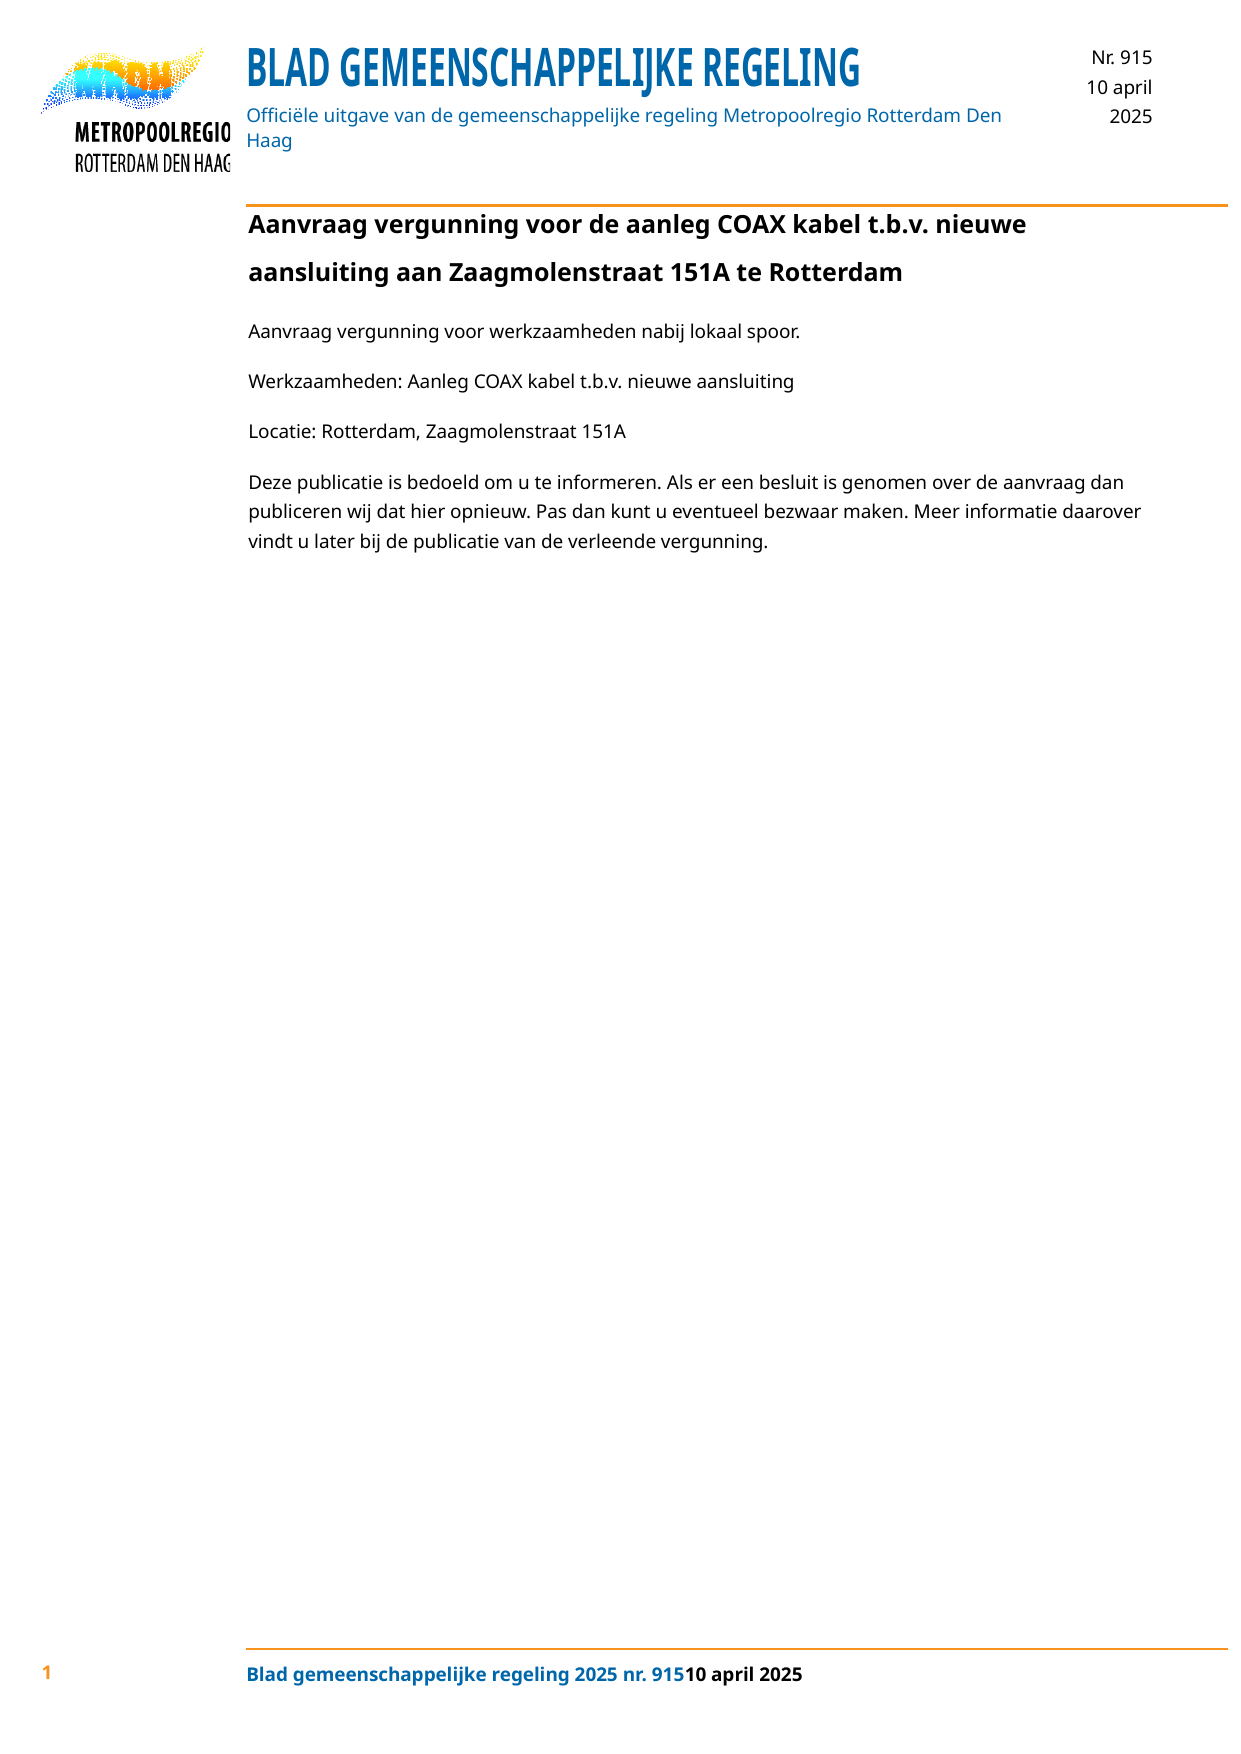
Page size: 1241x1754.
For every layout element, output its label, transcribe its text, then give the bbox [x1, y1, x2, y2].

text Deze publicatie is bedoeld om u te informeren. Als er een besluit is genomen over de aanvraag dan publiceren wij dat hier opnieuw. Pas dan kunt u eventueel bezwaar maken. Meer informatie daarover vindt u later bij de publicatie van de verleende vergunning. [248, 469, 1152, 554]
picture [41, 47, 231, 172]
text Aanvraag vergunning voor de aanleg COAX kabel t.b.v. nieuwe aansluiting aan Zaagmolenstraat 151A te Rotterdam [248, 207, 1152, 288]
text Werkzaamheden: Aanleg COAX kabel t.b.v. nieuwe aansluiting [248, 368, 1152, 394]
text Locatie: Rotterdam, Zaagmolenstraat 151A [248, 419, 1152, 444]
text Aanvraag vergunning voor werkzaamheden nabij lokaal spoor. [248, 318, 1152, 344]
